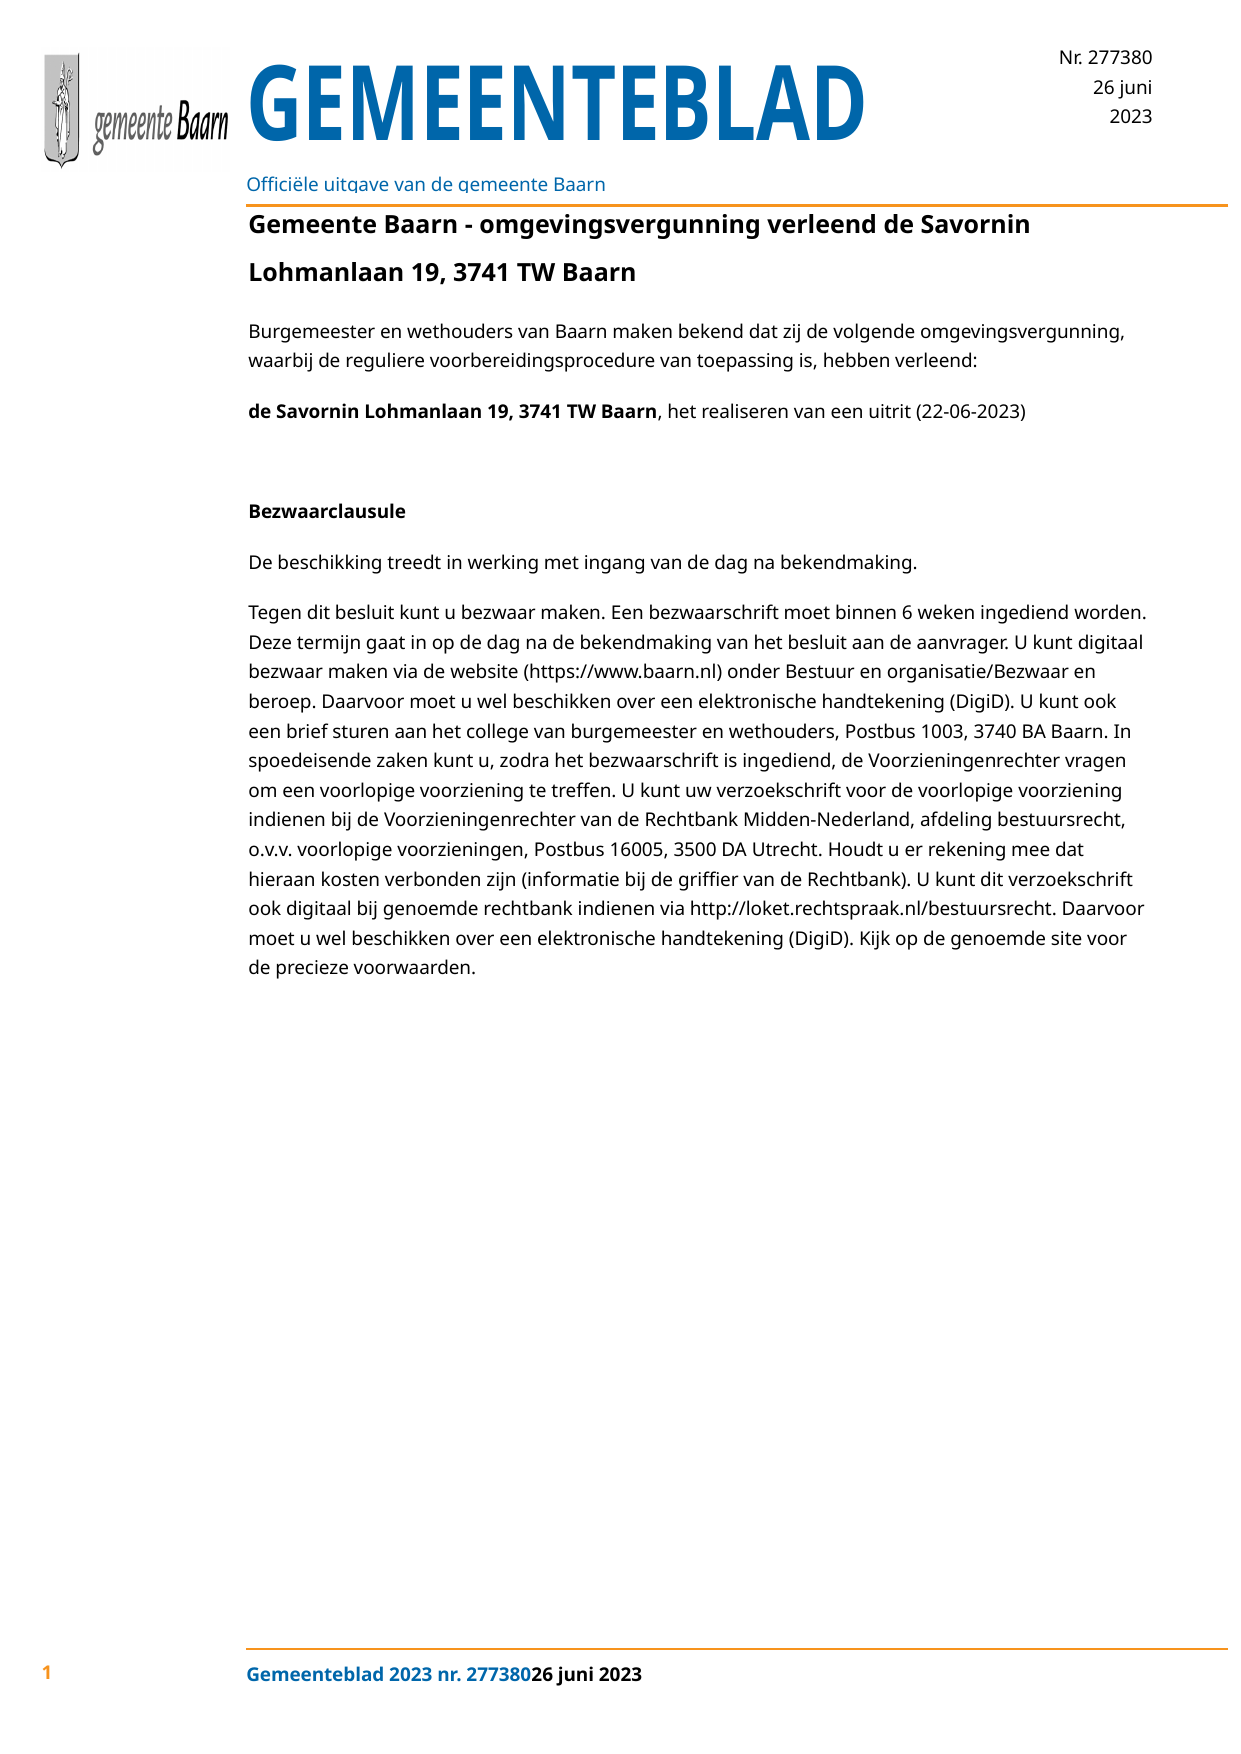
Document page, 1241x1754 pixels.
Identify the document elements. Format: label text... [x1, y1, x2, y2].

picture [41, 47, 231, 172]
text Gemeente Baarn - omgevingsvergunning verleend de Savornin Lohmanlaan 19, 3741 TW Baarn [248, 207, 1152, 288]
text Bezwaarclausule [248, 499, 1152, 524]
text De beschikking treedt in werking met ingang van de dag na bekendmaking. [248, 549, 1152, 575]
text Tegen dit besluit kunt u bezwaar maken. Een bezwaarschrift moet binnen 6 weken ingediend worden. Deze termijn gaat in op de dag na de bekendmaking van het besluit aan de aanvrager. U kunt digitaal bezwaar maken via de website (https://www.baarn.nl) onder Bestuur en organisatie/Bezwaar en beroep. Daarvoor moet u wel beschikken over een elektronische handtekening (DigiD). U kunt ook een brief sturen aan het college van burgemeester en wethouders, Postbus 1003, 3740 BA Baarn. In spoedeisende zaken kunt u, zodra het bezwaarschrift is ingediend, de Voorzieningenrechter vragen om een voorlopige voorziening te treffen. U kunt uw verzoekschrift voor de voorlopige voorziening indienen bij de Voorzieningenrechter van de Rechtbank Midden-Nederland, afdeling bestuursrecht, o.v.v. voorlopige voorzieningen, Postbus 16005, 3500 DA Utrecht. Houdt u er rekening mee dat hieraan kosten verbonden zijn (informatie bij de griffier van de Rechtbank). U kunt dit verzoekschrift ook digitaal bij genoemde rechtbank indienen via http://loket.rechtspraak.nl/bestuursrecht. Daarvoor moet u wel beschikken over een elektronische handtekening (DigiD). Kijk op de genoemde site voor de precieze voorwaarden. [248, 599, 1152, 980]
text de Savornin Lohmanlaan 19, 3741 TW Baarn, het realiseren van een uitrit (22-06-2023) [248, 398, 1152, 424]
text Burgemeester en wethouders van Baarn maken bekend dat zij de volgende omgevingsvergunning, waarbij de reguliere voorbereidingsprocedure van toepassing is, hebben verleend: [248, 318, 1152, 373]
